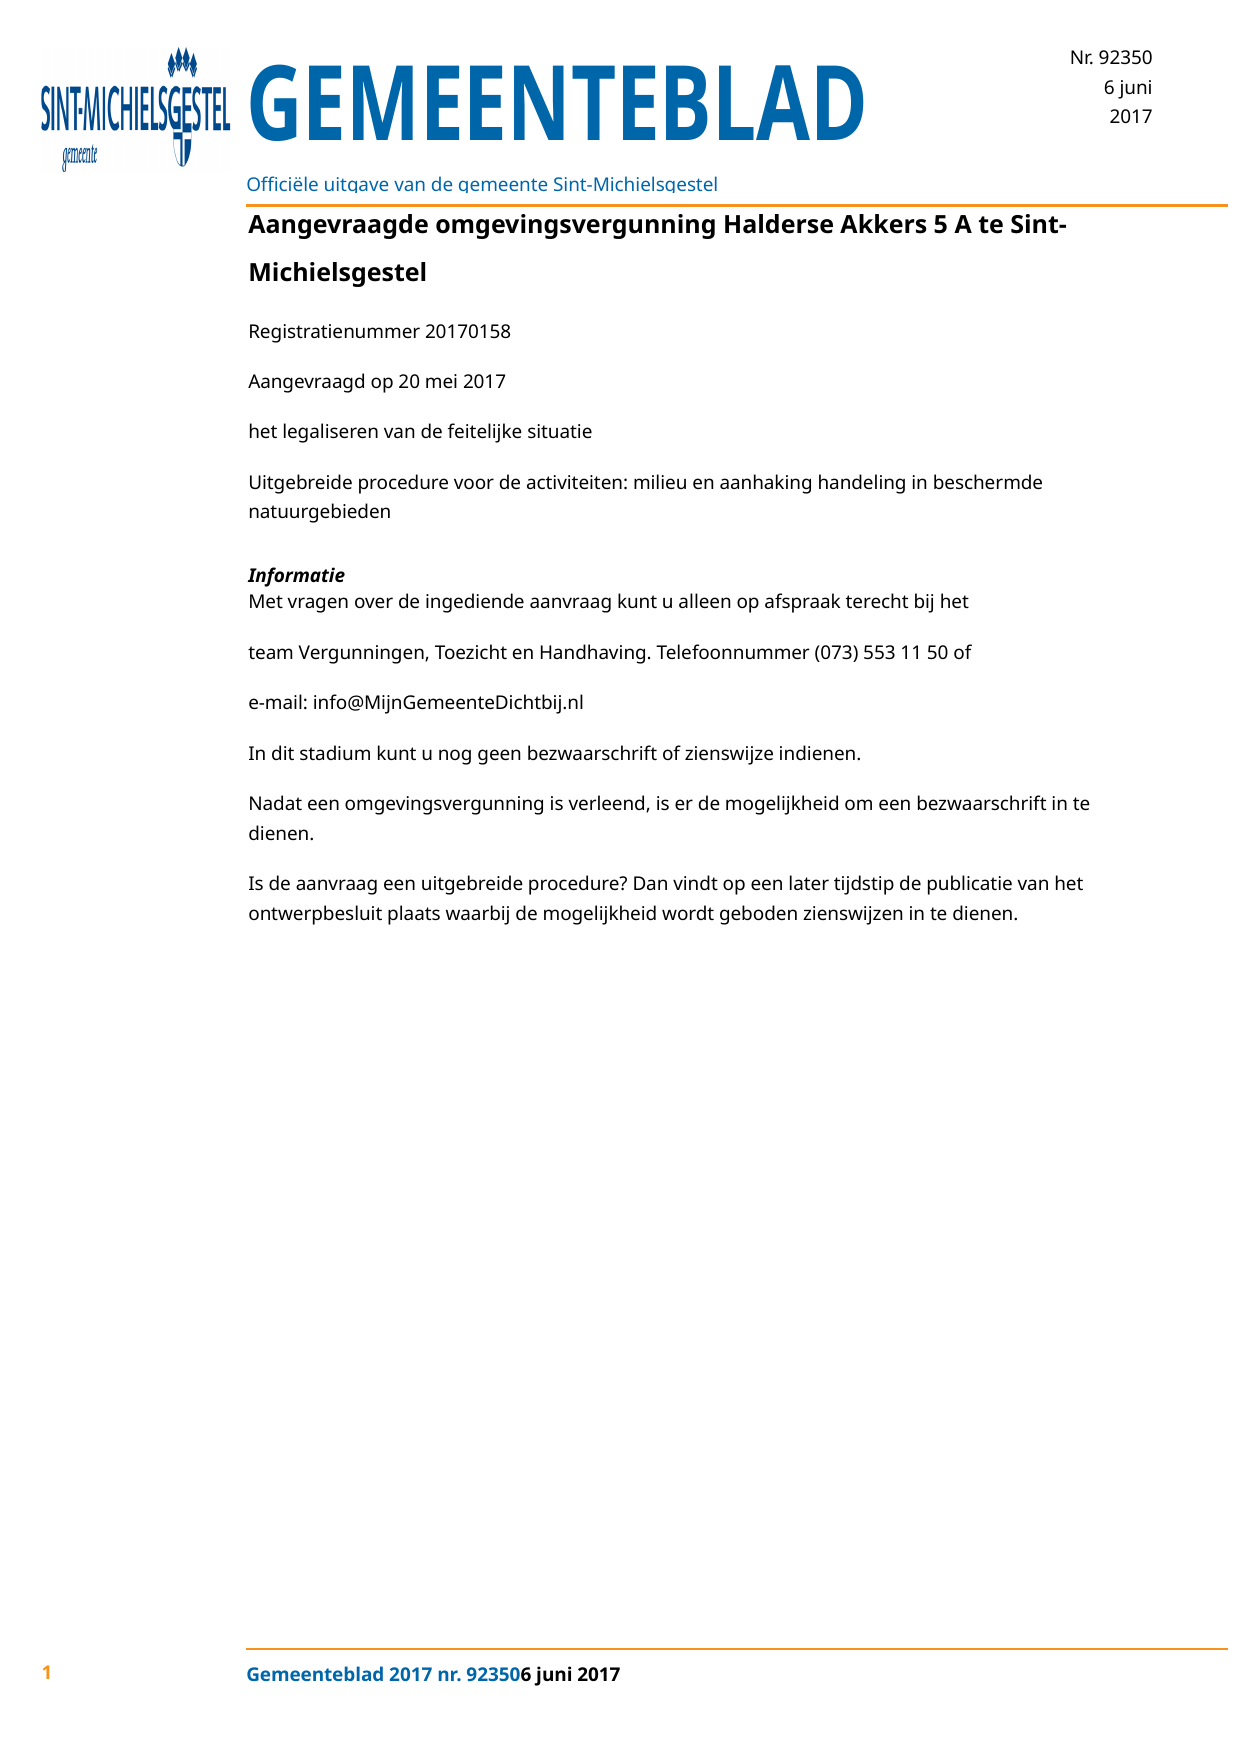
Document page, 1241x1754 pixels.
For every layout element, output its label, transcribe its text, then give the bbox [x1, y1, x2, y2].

text Registratienummer 20170158 [248, 318, 1152, 344]
text In dit stadium kunt u nog geen bezwaarschrift of zienswijze indienen. [248, 740, 1152, 765]
text Met vragen over de ingediende aanvraag kunt u alleen op afspraak terecht bij het [248, 588, 1152, 614]
text het legaliseren van de feitelijke situatie [248, 419, 1152, 444]
text Aangevraagde omgevingsvergunning Halderse Akkers 5 A te Sint-Michielsgestel [248, 207, 1152, 288]
text Nadat een omgevingsvergunning is verleend, is er de mogelijkheid om een bezwaarschrift in te dienen. [248, 790, 1152, 845]
text Uitgebreide procedure voor de activiteiten: milieu en aanhaking handeling in beschermde natuurgebieden [248, 469, 1152, 524]
picture [41, 47, 231, 172]
text team Vergunningen, Toezicht en Handhaving. Telefoonnummer (073) 553 11 50 of [248, 639, 1152, 664]
text Is de aanvraag een uitgebreide procedure? Dan vindt op een later tijdstip de publicatie van het ontwerpbesluit plaats waarbij de mogelijkheid wordt geboden zienswijzen in te dienen. [248, 870, 1152, 925]
text Informatie [248, 563, 1152, 588]
text e-mail: info@MijnGemeenteDichtbij.nl [248, 689, 1152, 715]
text Aangevraagd op 20 mei 2017 [248, 368, 1152, 394]
